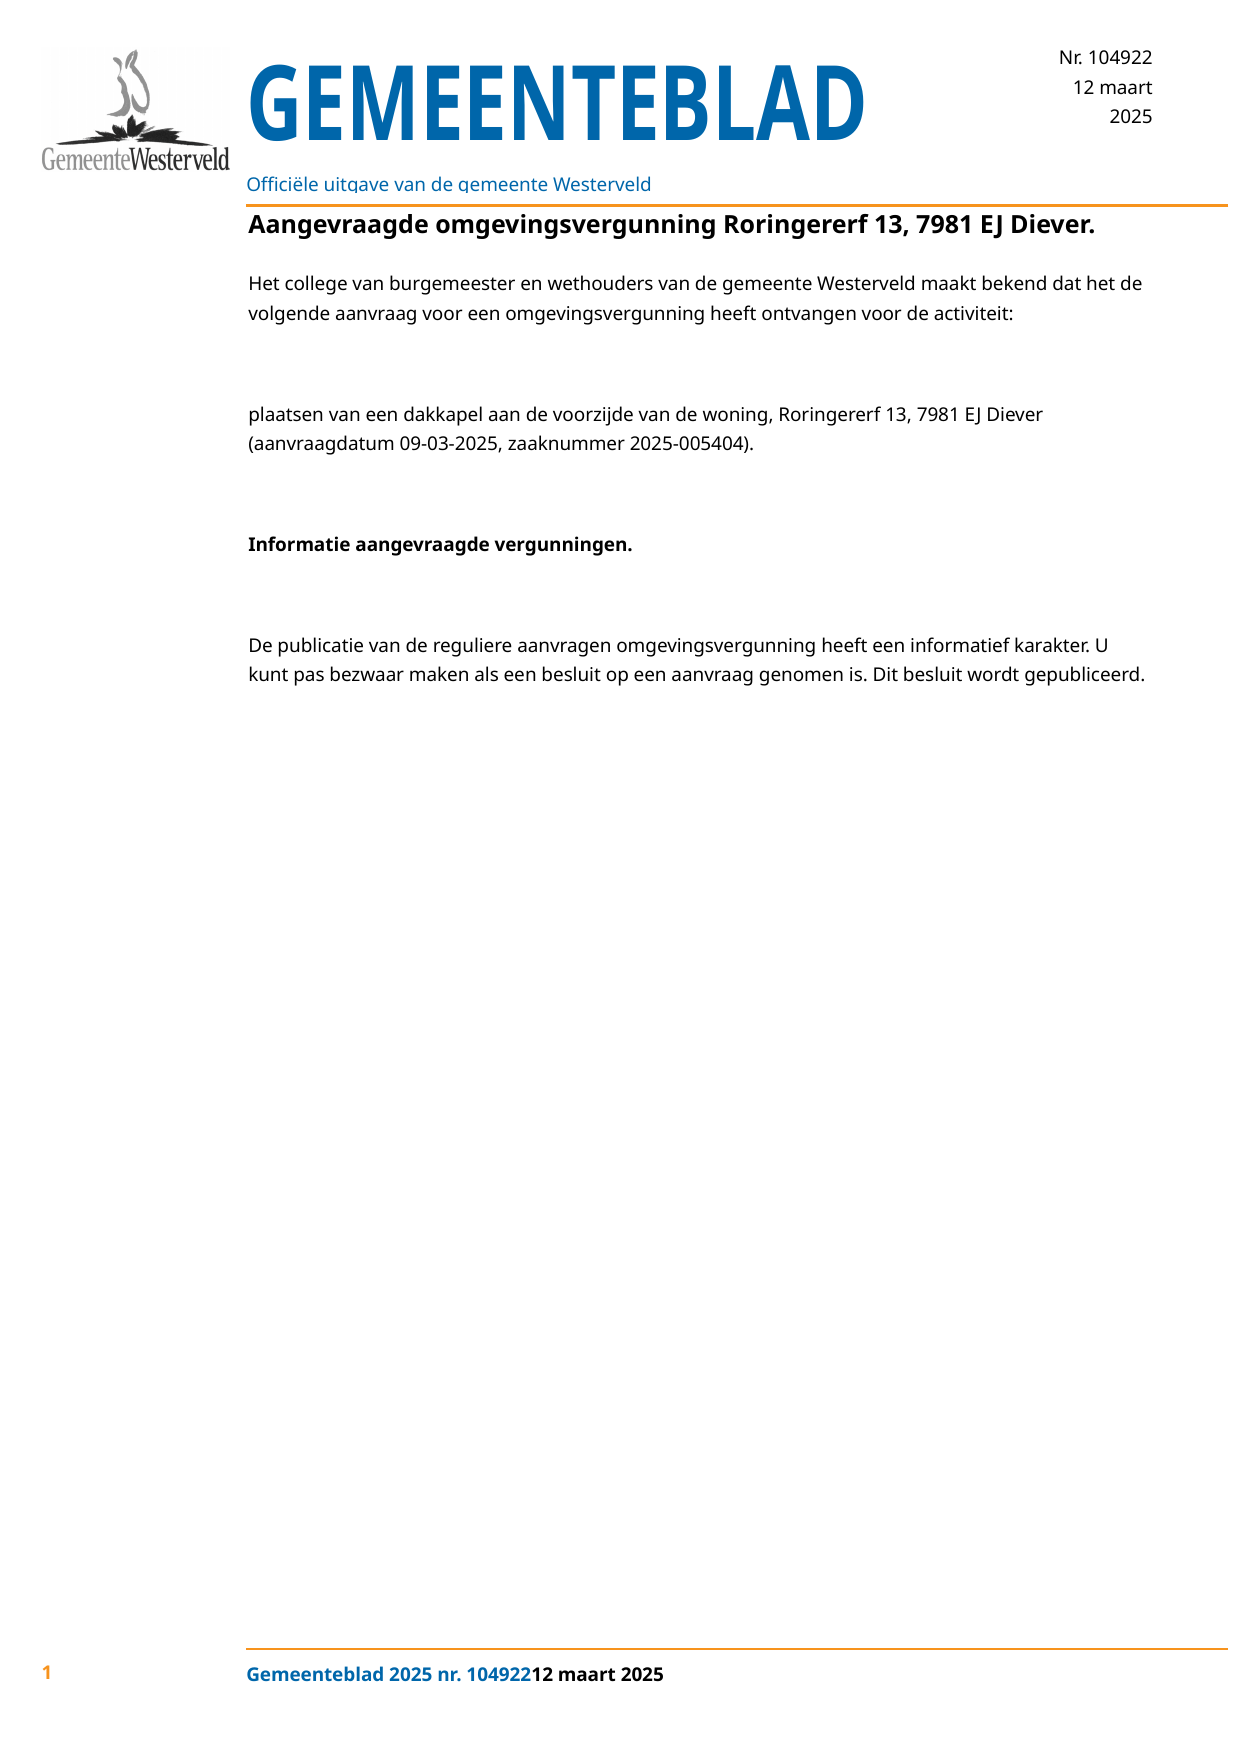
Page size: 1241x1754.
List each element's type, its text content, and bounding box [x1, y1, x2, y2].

text Aangevraagde omgevingsvergunning Roringererf 13, 7981 EJ Diever. [248, 207, 1152, 241]
text Het college van burgemeester en wethouders van de gemeente Westerveld maakt bekend dat het de volgende aanvraag voor een omgevingsvergunning heeft ontvangen voor de activiteit: [248, 270, 1152, 326]
text plaatsen van een dakkapel aan de voorzijde van de woning, Roringererf 13, 7981 EJ Diever (aanvraagdatum 09-03-2025, zaaknummer 2025-005404). [248, 401, 1152, 456]
picture [41, 47, 231, 172]
text Informatie aangevraagde vergunningen. [248, 531, 1152, 557]
text De publicatie van de reguliere aanvragen omgevingsvergunning heeft een informatief karakter. U kunt pas bezwaar maken als een besluit op een aanvraag genomen is. Dit besluit wordt gepubliceerd. [248, 632, 1152, 687]
